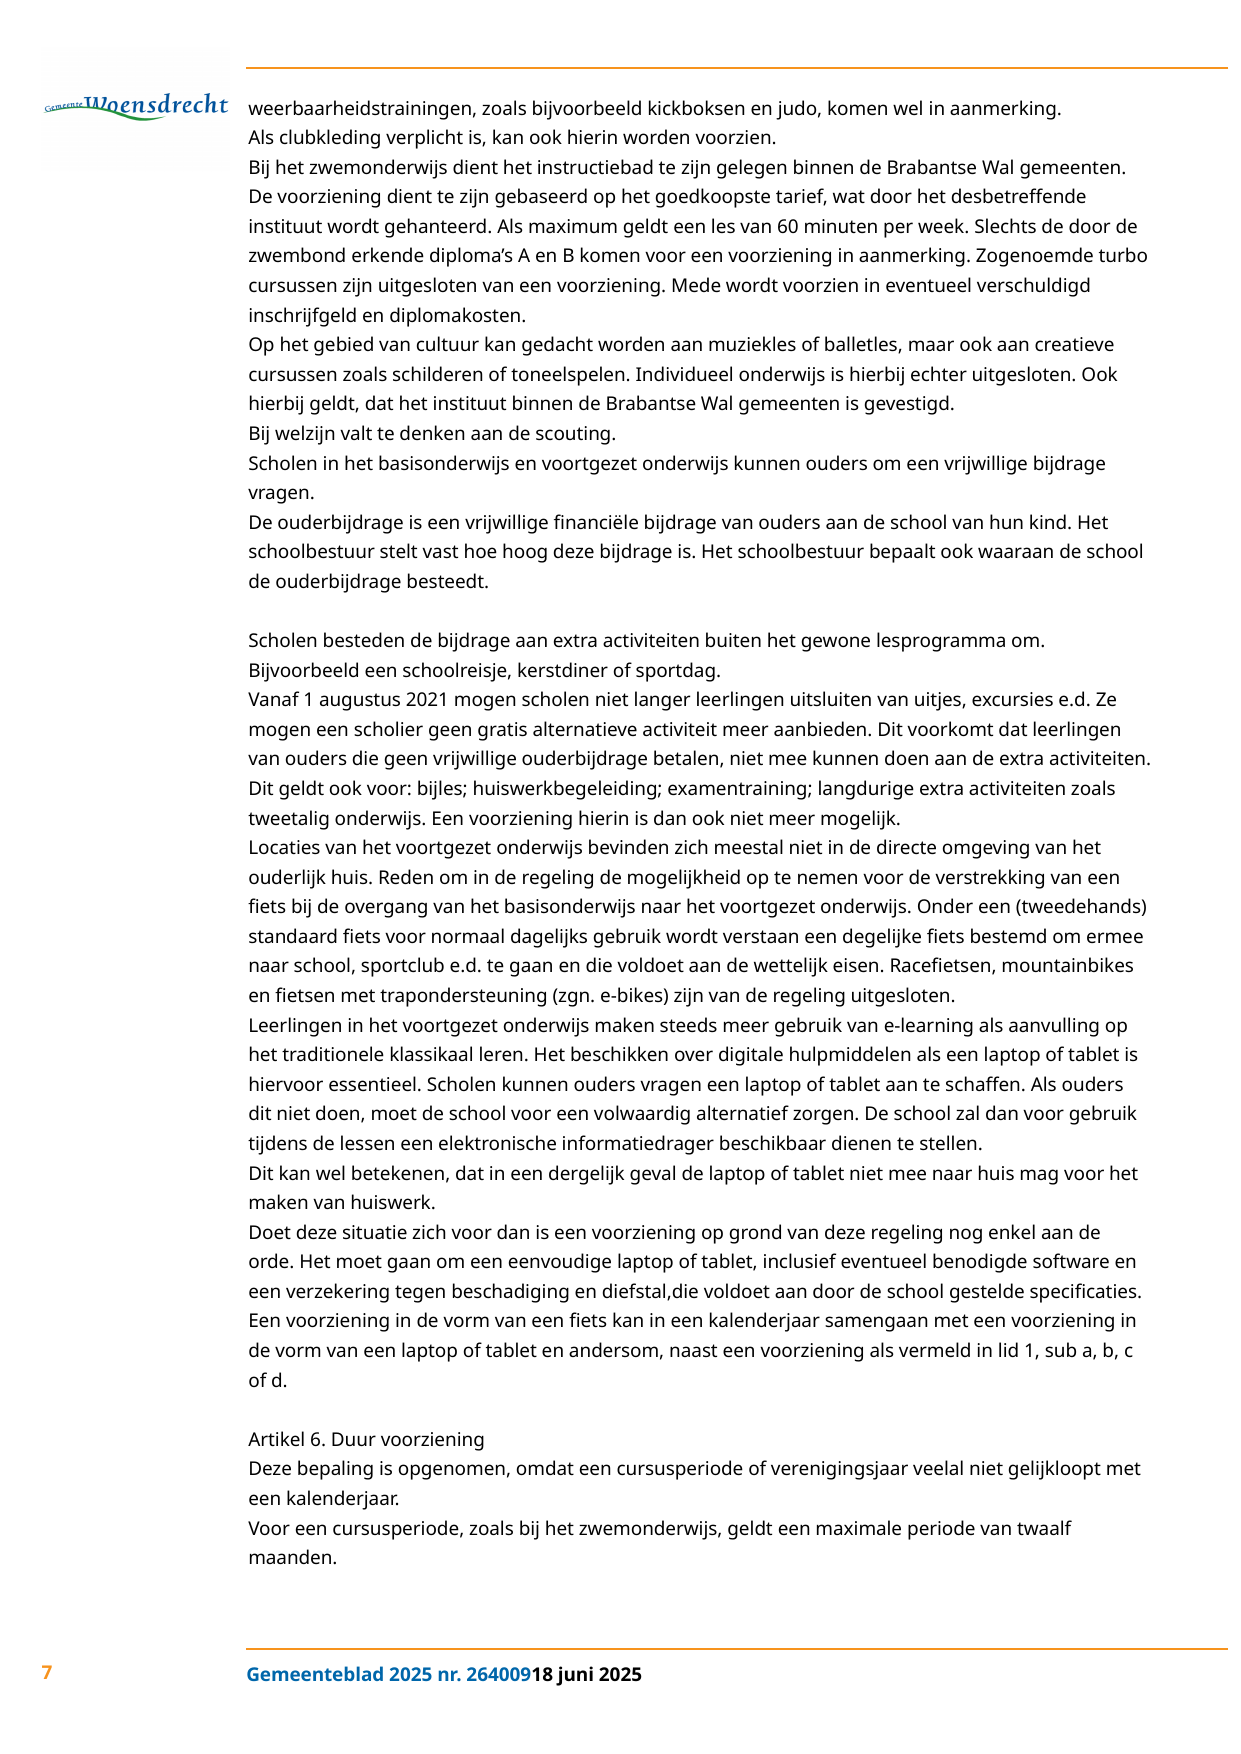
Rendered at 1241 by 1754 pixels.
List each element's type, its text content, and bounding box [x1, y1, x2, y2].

text Scholen in het basisonderwijs en voortgezet onderwijs kunnen ouders om een vrijwillige bijdrage vragen. [248, 450, 1152, 505]
text De ouderbijdrage is een vrijwillige financiële bijdrage van ouders aan de school van hun kind. Het schoolbestuur stelt vast hoe hoog deze bijdrage is. Het schoolbestuur bepaalt ook waaraan de school de ouderbijdrage besteedt. [248, 509, 1152, 594]
text Bij welzijn valt te denken aan de scouting. [248, 420, 1152, 446]
text Als clubkleding verplicht is, kan ook hierin worden voorzien. [248, 124, 1152, 150]
text Op het gebied van cultuur kan gedacht worden aan muziekles of balletles, maar ook aan creatieve cursussen zoals schilderen of toneelspelen. Individueel onderwijs is hierbij echter uitgesloten. Ook hierbij geldt, dat het instituut binnen de Brabantse Wal gemeenten is gevestigd. [248, 331, 1152, 416]
text Locaties van het voortgezet onderwijs bevinden zich meestal niet in de directe omgeving van het ouderlijk huis. Reden om in de regeling de mogelijkheid op te nemen voor de verstrekking van een fiets bij de overgang van het basisonderwijs naar het voortgezet onderwijs. Onder een (tweedehands) standaard fiets voor normaal dagelijks gebruik wordt verstaan een degelijke fiets bestemd om ermee naar school, sportclub e.d. te gaan en die voldoet aan de wettelijk eisen. Racefietsen, mountainbikes en fietsen met trapondersteuning (zgn. e-bikes) zijn van de regeling uitgesloten. [248, 834, 1152, 1008]
text Doet deze situatie zich voor dan is een voorziening op grond van deze regeling nog enkel aan de orde. Het moet gaan om een eenvoudige laptop of tablet, inclusief eventueel benodigde software en een verzekering tegen beschadiging en diefstal,die voldoet aan door de school gestelde specificaties. [248, 1219, 1152, 1304]
text Voor een cursusperiode, zoals bij het zwemonderwijs, geldt een maximale periode van twaalf maanden. [248, 1515, 1152, 1570]
text Bij het zwemonderwijs dient het instructiebad te zijn gelegen binnen de Brabantse Wal gemeenten. De voorziening dient te zijn gebaseerd op het goedkoopste tarief, wat door het desbetreffende instituut wordt gehanteerd. Als maximum geldt een les van 60 minuten per week. Slechts de door de zwembond erkende diploma’s A en B komen voor een voorziening in aanmerking. Zogenoemde turbo cursussen zijn uitgesloten van een voorziening. Mede wordt voorzien in eventueel verschuldigd inschrijfgeld en diplomakosten. [248, 154, 1152, 328]
text Dit kan wel betekenen, dat in een dergelijk geval de laptop of tablet niet mee naar huis mag voor het maken van huiswerk. [248, 1160, 1152, 1215]
text Een voorziening in de vorm van een fiets kan in een kalenderjaar samengaan met een voorziening in de vorm van een laptop of tablet en andersom, naast een voorziening als vermeld in lid 1, sub a, b, c of d. [248, 1308, 1152, 1393]
picture [41, 47, 231, 172]
text Deze bepaling is opgenomen, omdat een cursusperiode of verenigingsjaar veelal niet gelijkloopt met een kalenderjaar. [248, 1456, 1152, 1511]
text Leerlingen in het voortgezet onderwijs maken steeds meer gebruik van e-learning als aanvulling op het traditionele klassikaal leren. Het beschikken over digitale hulpmiddelen als een laptop of tablet is hiervoor essentieel. Scholen kunnen ouders vragen een laptop of tablet aan te schaffen. Als ouders dit niet doen, moet de school voor een volwaardig alternatief zorgen. De school zal dan voor gebruik tijdens de lessen een elektronische informatiedrager beschikbaar dienen te stellen. [248, 1012, 1152, 1156]
text Scholen besteden de bijdrage aan extra activiteiten buiten het gewone lesprogramma om. Bijvoorbeeld een schoolreisje, kerstdiner of sportdag. [248, 627, 1152, 683]
text Vanaf 1 augustus 2021 mogen scholen niet langer leerlingen uitsluiten van uitjes, excursies e.d. Ze mogen een scholier geen gratis alternatieve activiteit meer aanbieden. Dit voorkomt dat leerlingen van ouders die geen vrijwillige ouderbijdrage betalen, niet mee kunnen doen aan de extra activiteiten. Dit geldt ook voor: bijles; huiswerkbegeleiding; examentraining; langdurige extra activiteiten zoals tweetalig onderwijs. Een voorziening hierin is dan ook niet meer mogelijk. [248, 686, 1152, 831]
text Artikel 6. Duur voorziening [248, 1426, 1152, 1452]
text weerbaarheidstrainingen, zoals bijvoorbeeld kickboksen en judo, komen wel in aanmerking. [248, 95, 1152, 121]
